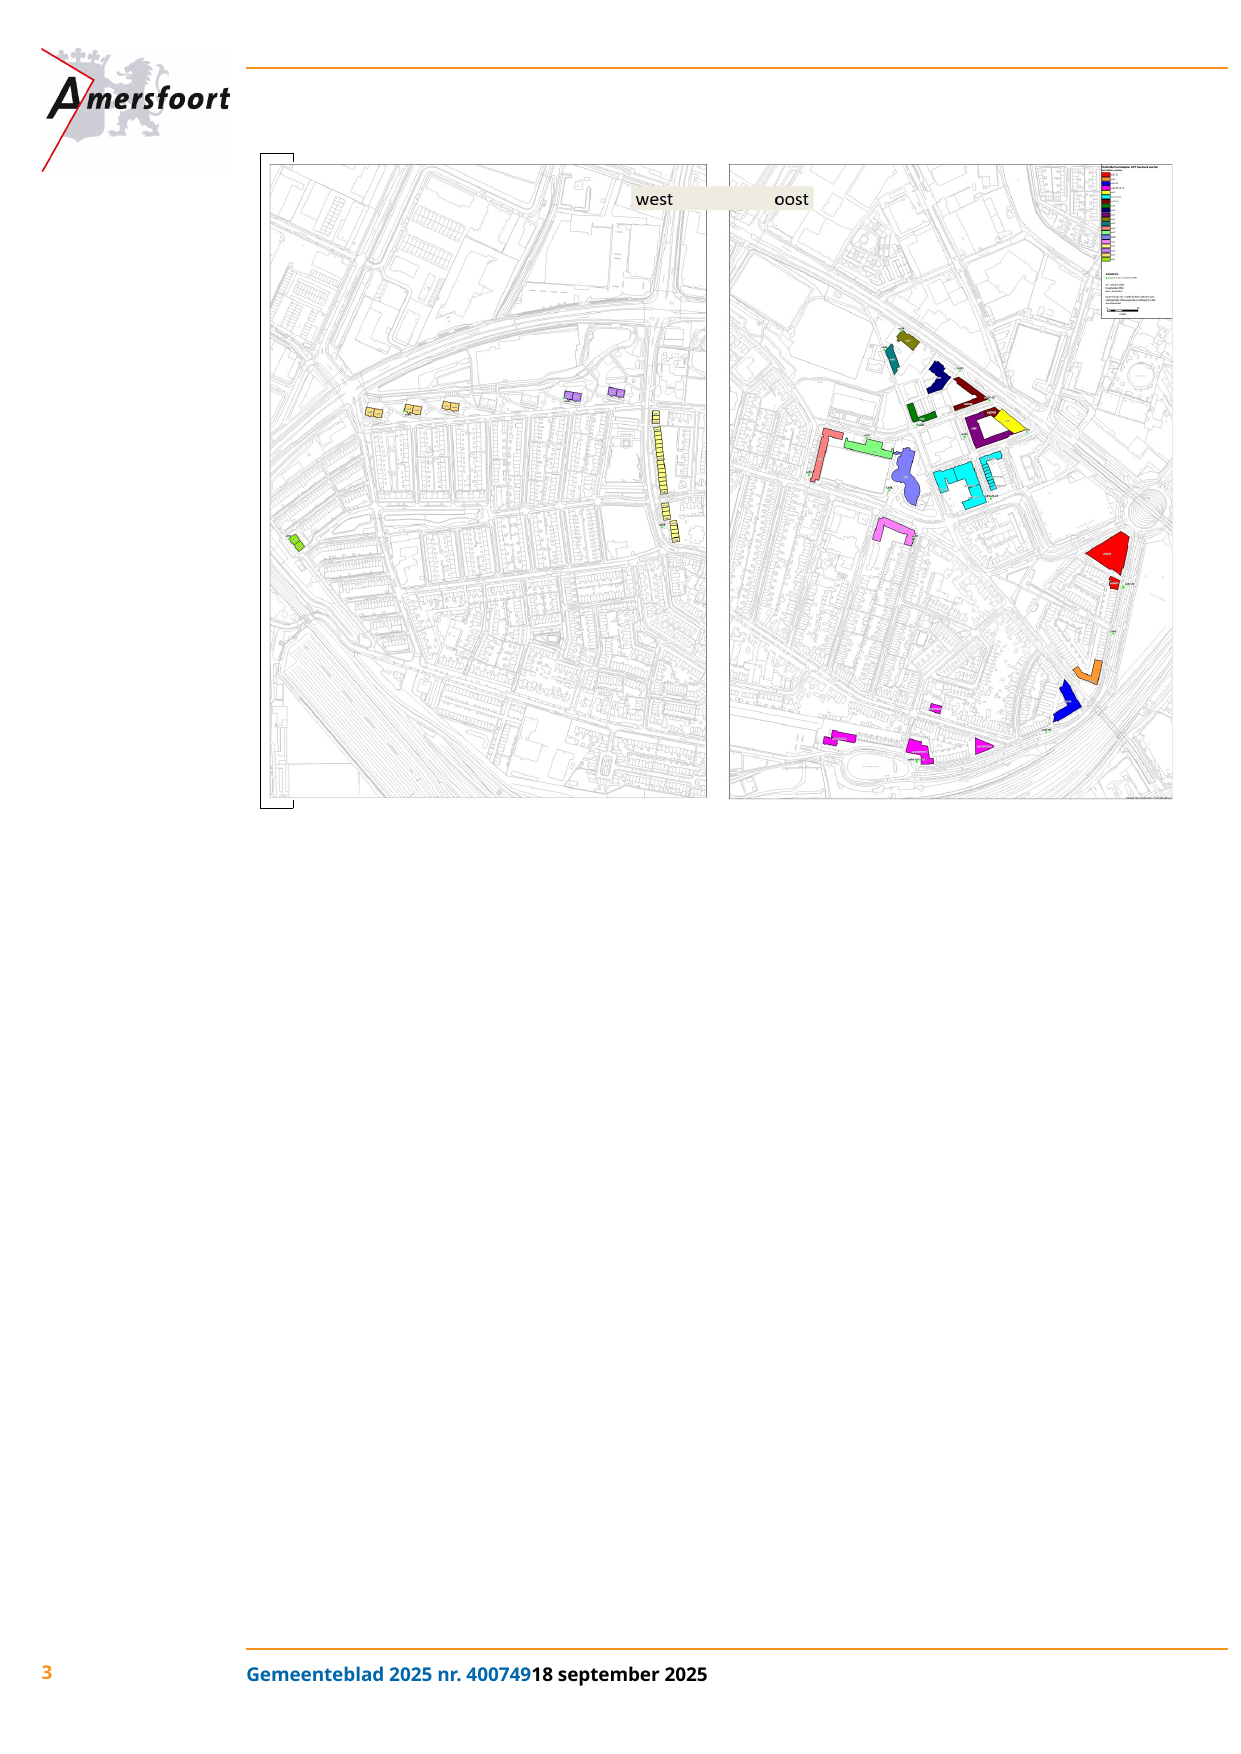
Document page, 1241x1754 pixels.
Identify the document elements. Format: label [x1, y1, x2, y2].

picture [268, 162, 1173, 800]
picture [41, 47, 231, 172]
